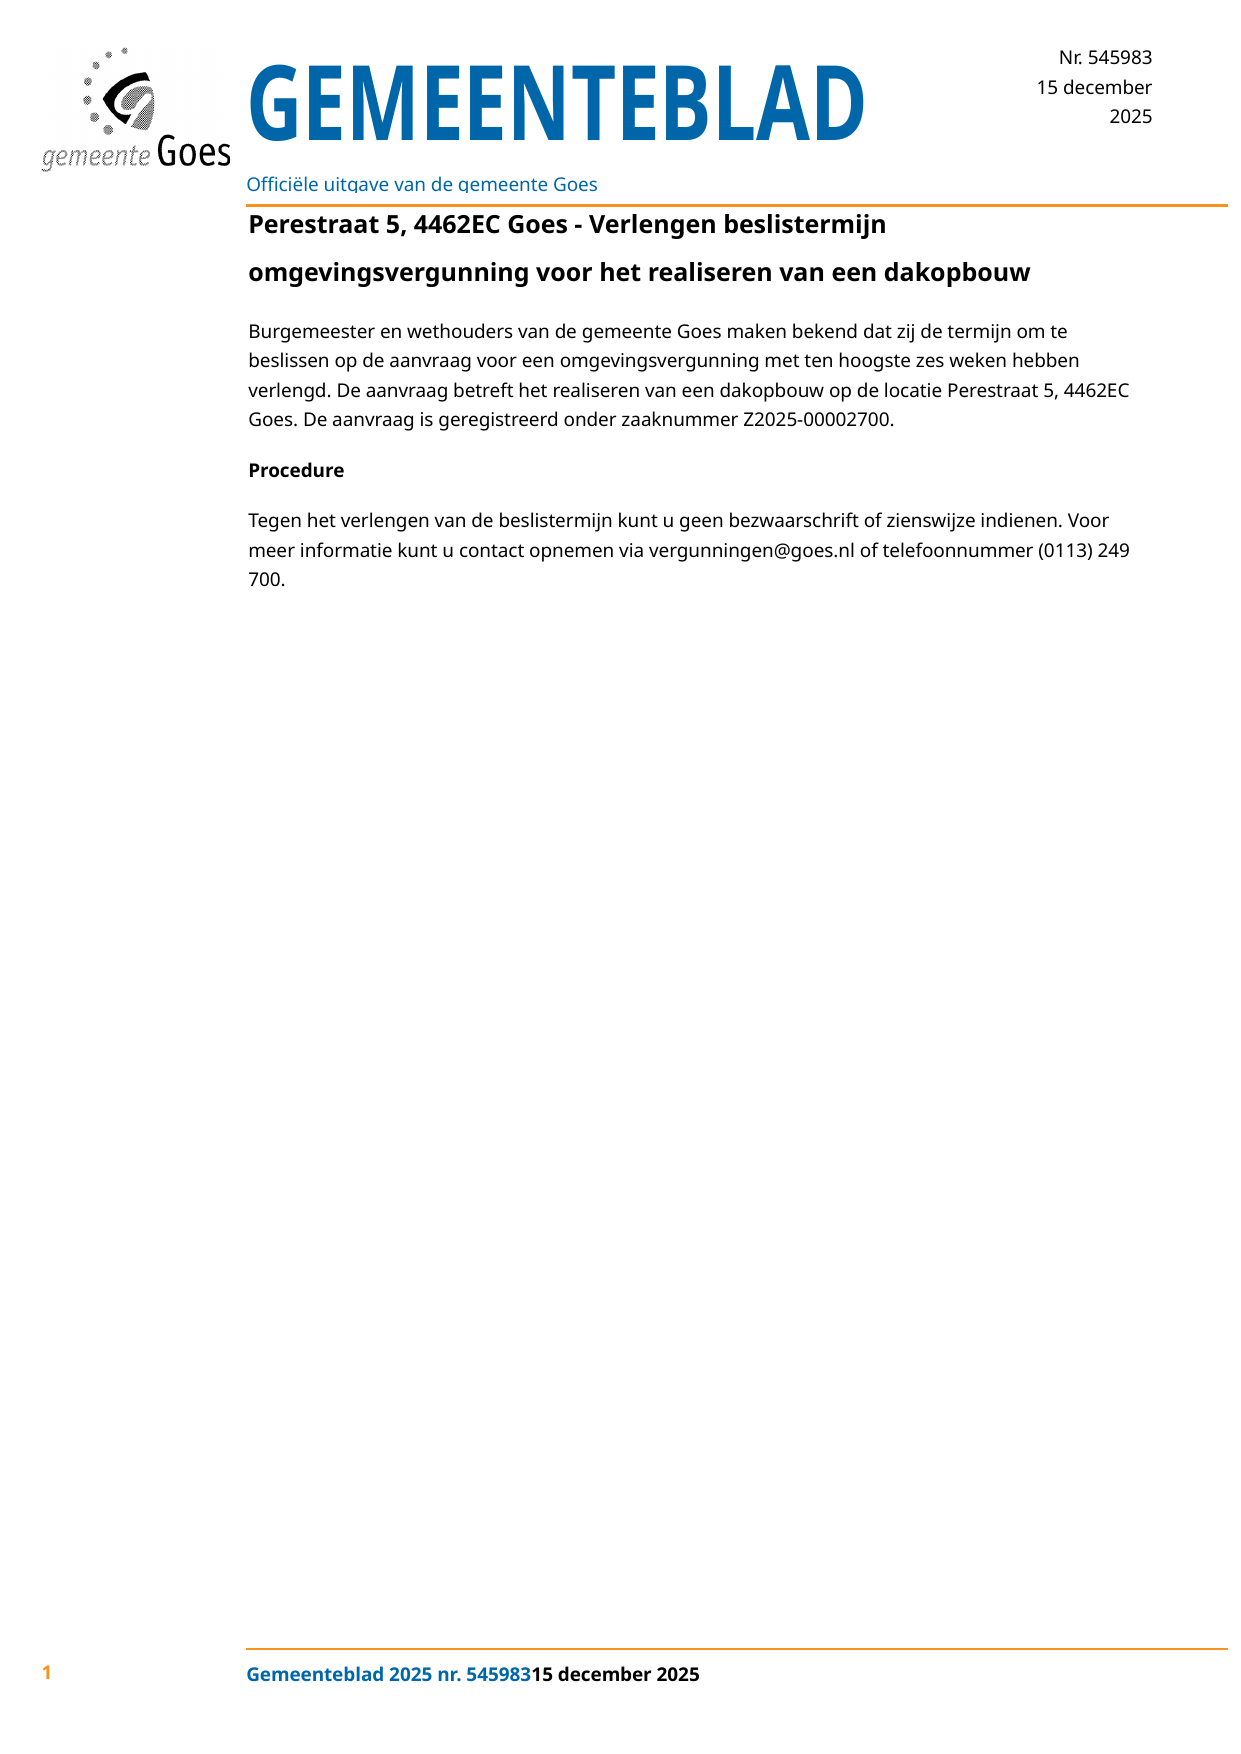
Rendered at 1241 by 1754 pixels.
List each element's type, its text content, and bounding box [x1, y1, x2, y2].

text Procedure [248, 457, 1152, 483]
text Perestraat 5, 4462EC Goes - Verlengen beslistermijn omgevingsvergunning voor het realiseren van een dakopbouw [248, 207, 1152, 288]
text Burgemeester en wethouders van de gemeente Goes maken bekend dat zij de termijn om te beslissen op de aanvraag voor een omgevingsvergunning met ten hoogste zes weken hebben verlengd. De aanvraag betreft het realiseren van een dakopbouw op de locatie Perestraat 5, 4462EC Goes. De aanvraag is geregistreerd onder zaaknummer Z2025-00002700. [248, 318, 1152, 432]
text Tegen het verlengen van de beslistermijn kunt u geen bezwaarschrift of zienswijze indienen. Voor meer informatie kunt u contact opnemen via vergunningen@goes.nl of telefoonnummer (0113) 249 700. [248, 507, 1152, 592]
picture [41, 47, 231, 172]
